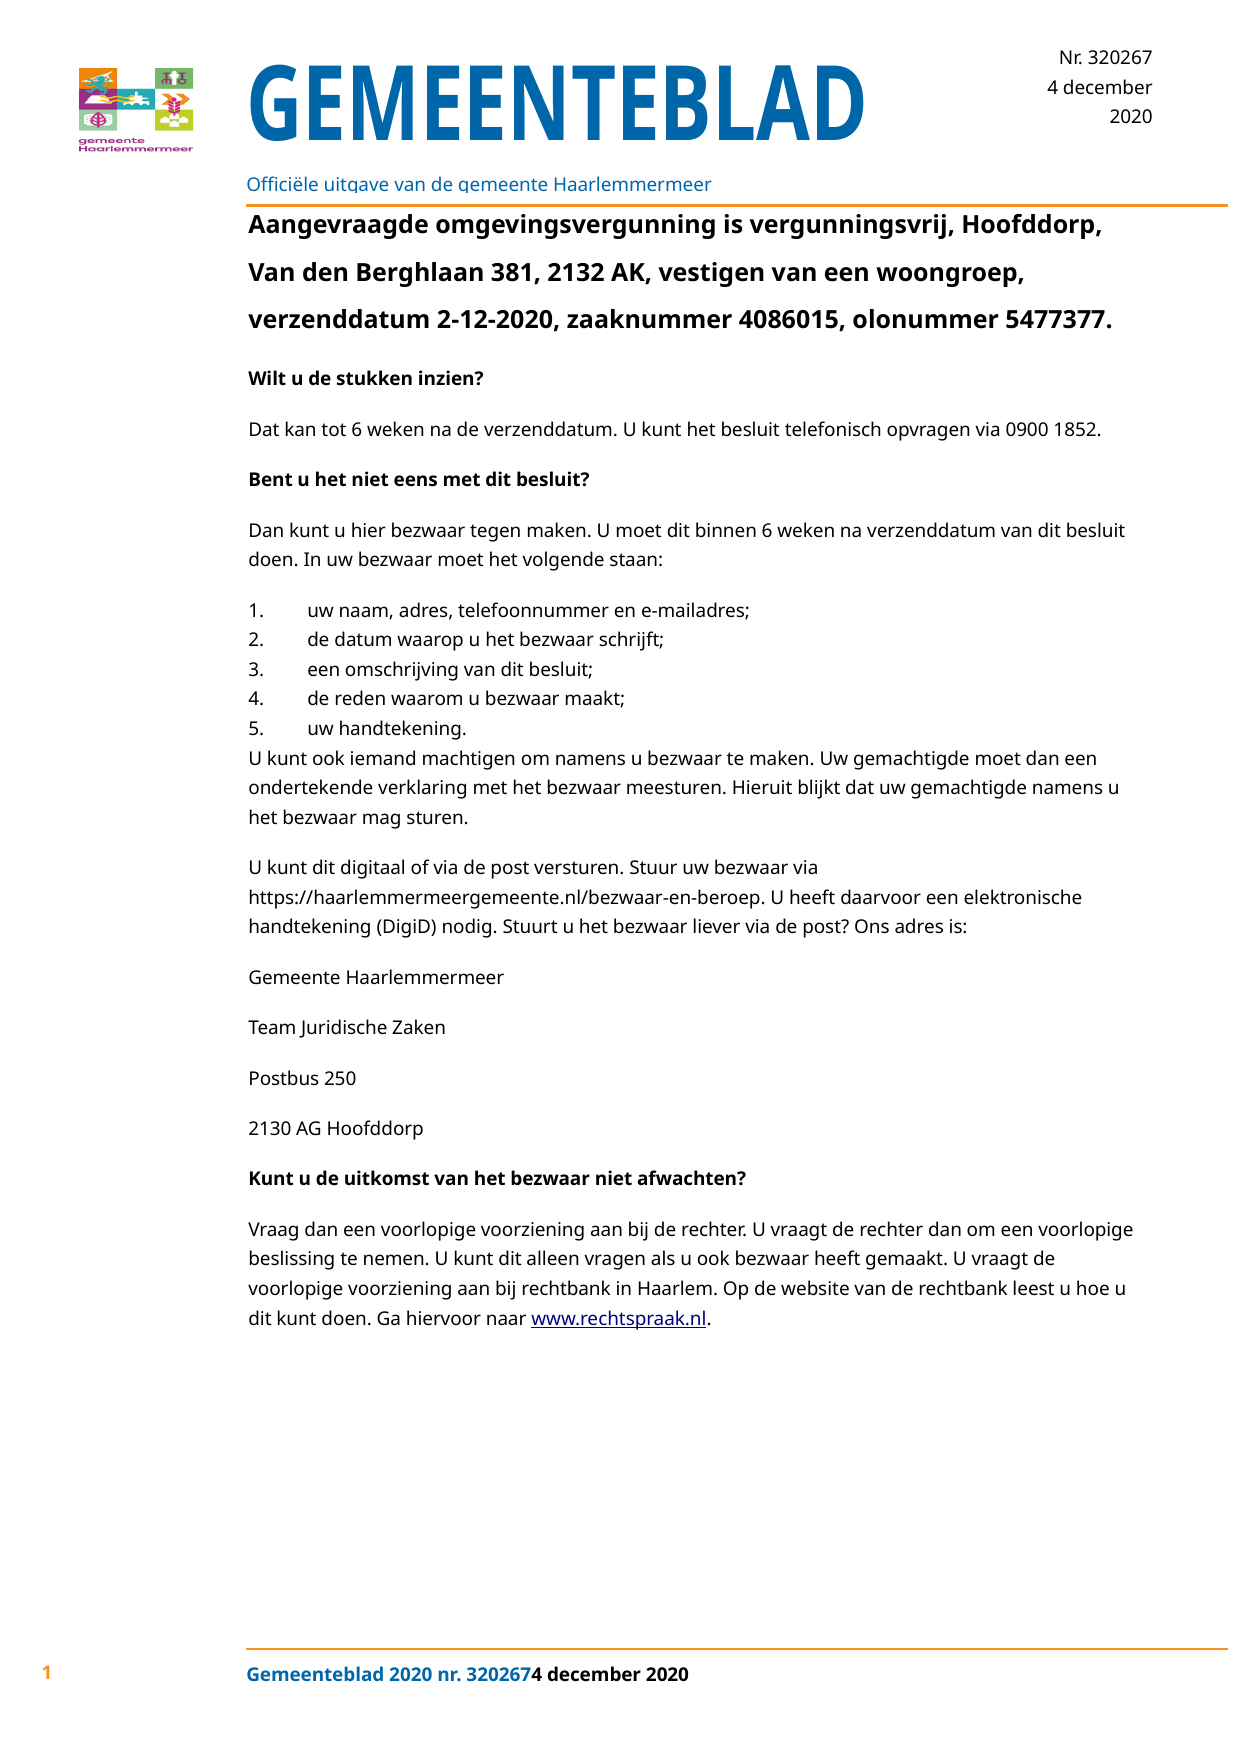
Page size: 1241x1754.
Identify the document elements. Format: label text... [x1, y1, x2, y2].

text Team Juridische Zaken [248, 1014, 1152, 1040]
list de datum waarop u het bezwaar schrijft; [248, 626, 1152, 652]
text Aangevraagde omgevingsvergunning is vergunningsvrij, Hoofddorp, Van den Berghlaan 381, 2132 AK, vestigen van een woongroep, verzenddatum 2-12-2020, zaaknummer 4086015, olonummer 5477377. [248, 207, 1152, 336]
text Vraag dan een voorlopige voorziening aan bij de rechter. U vraagt de rechter dan om een voorlopige beslissing te nemen. U kunt dit alleen vragen als u ook bezwaar heeft gemaakt. U vraagt de voorlopige voorziening aan bij rechtbank in Haarlem. Op de website van de rechtbank leest u hoe u dit kunt doen. Ga hiervoor naar www.rechtspraak.nl. [248, 1216, 1152, 1330]
list een omschrijving van dit besluit; [248, 656, 1152, 682]
picture [41, 47, 231, 172]
text Dan kunt u hier bezwaar tegen maken. U moet dit binnen 6 weken na verzenddatum van dit besluit doen. In uw bezwaar moet het volgende staan: [248, 517, 1152, 572]
text Bent u het niet eens met dit besluit? [248, 466, 1152, 492]
text U kunt dit digitaal of via de post versturen. Stuur uw bezwaar via https://haarlemmermeergemeente.nl/bezwaar-en-beroep. U heeft daarvoor een elektronische handtekening (DigiD) nodig. Stuurt u het bezwaar liever via de post? Ons adres is: [248, 854, 1152, 939]
list uw naam, adres, telefoonnummer en e-mailadres; [248, 597, 1152, 622]
text Wilt u de stukken inzien? [248, 366, 1152, 391]
text Gemeente Haarlemmermeer [248, 964, 1152, 989]
list de reden waarom u bezwaar maakt; [248, 686, 1152, 711]
text U kunt ook iemand machtigen om namens u bezwaar te maken. Uw gemachtigde moet dan een ondertekende verklaring met het bezwaar meesturen. Hieruit blijkt dat uw gemachtigde namens u het bezwaar mag sturen. [248, 745, 1152, 829]
text 2130 AG Hoofddorp [248, 1115, 1152, 1141]
text Dat kan tot 6 weken na de verzenddatum. U kunt het besluit telefonisch opvragen via 0900 1852. [248, 416, 1152, 442]
text Postbus 250 [248, 1065, 1152, 1090]
list uw handtekening. [248, 715, 1152, 741]
text Kunt u de uitkomst van het bezwaar niet afwachten? [248, 1166, 1152, 1191]
